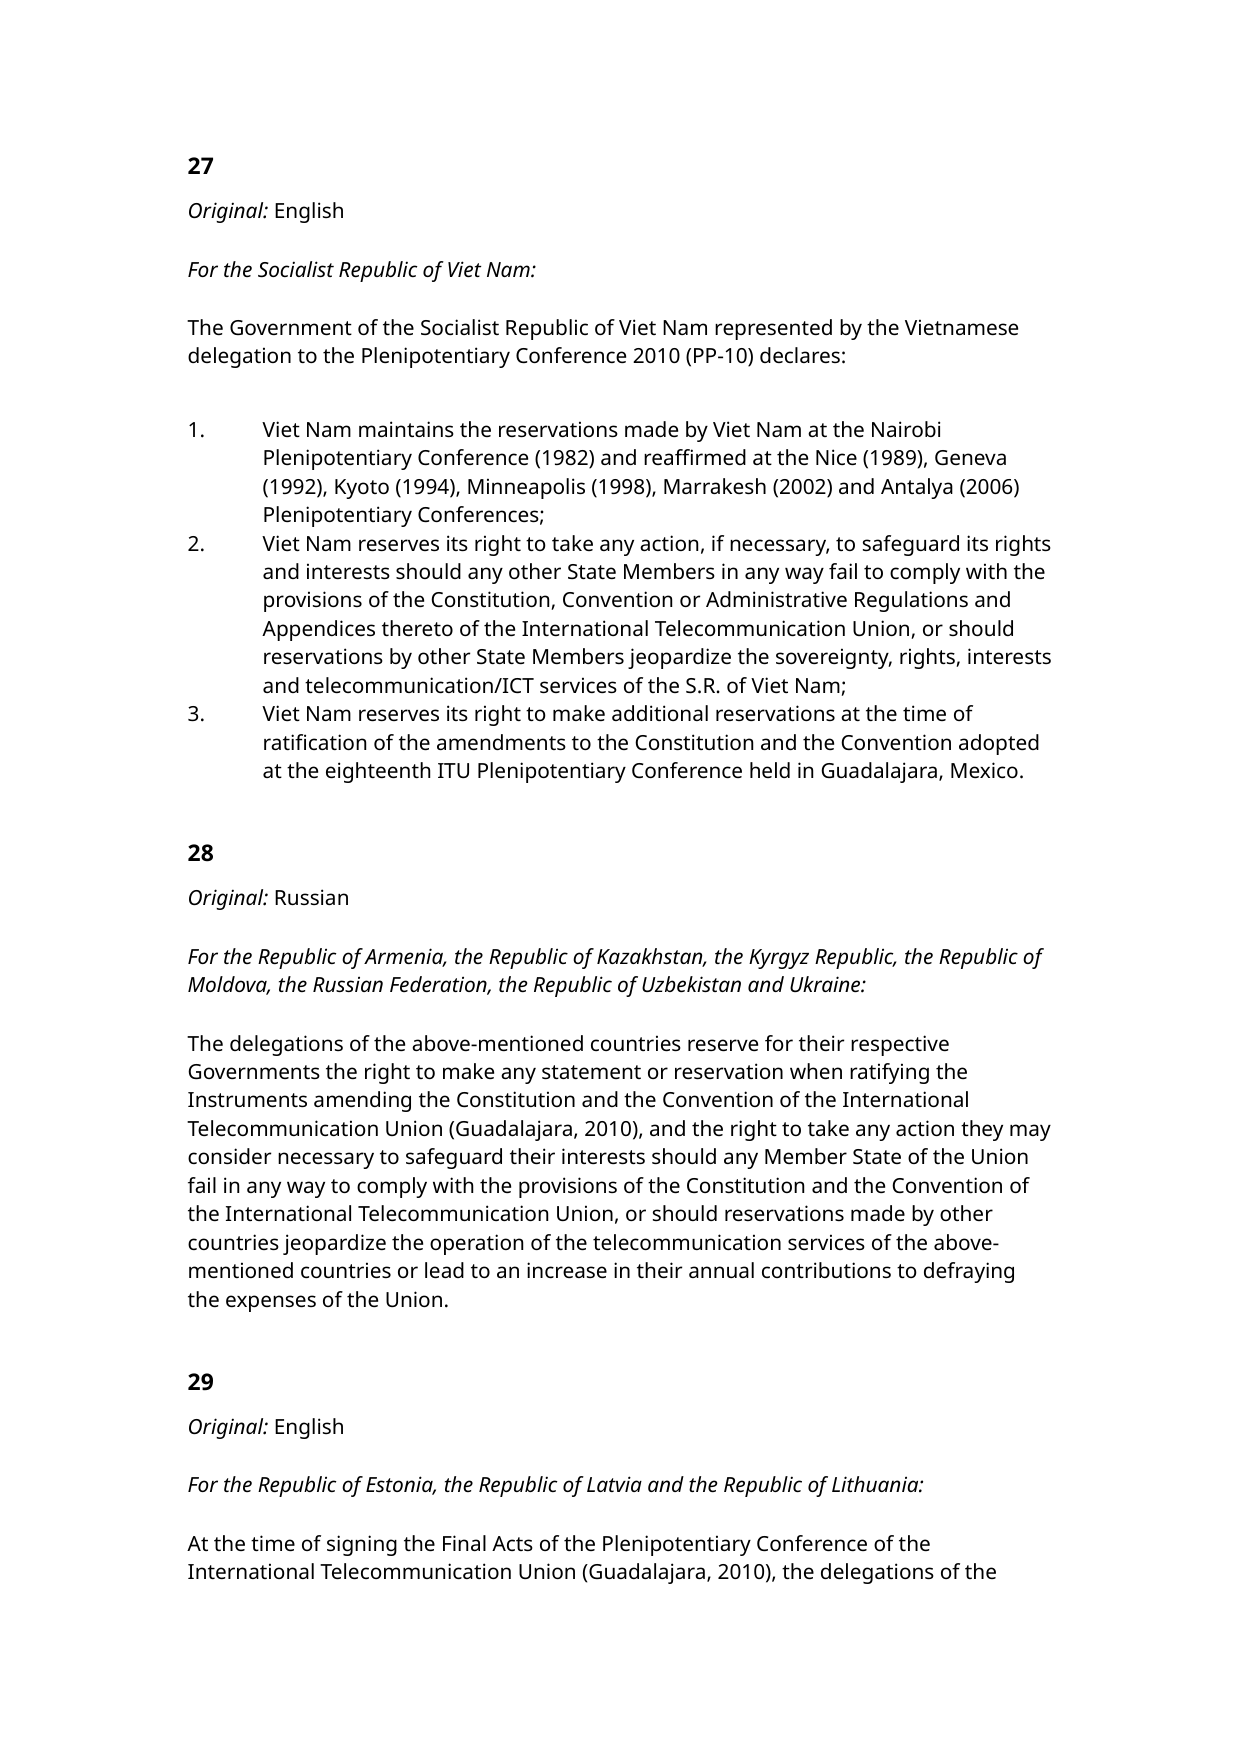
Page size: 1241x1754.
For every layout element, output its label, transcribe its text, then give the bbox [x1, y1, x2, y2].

subtitle 28 [187, 837, 1053, 868]
text The delegations of the above-mentioned countries reserve for their respective Governments the right to make any statement or reservation when ratifying the Instruments amending the Constitution and the Convention of the International Telecommunication Union (Guadalajara, 2010), and the right to take any action they may consider necessary to safeguard their interests should any Member State of the Union fail in any way to comply with the provisions of the Constitution and the Convention of the International Telecommunication Union, or should reservations made by other countries jeopardize the operation of the telecommunication services of the above-mentioned countries or lead to an increase in their annual contributions to defraying the expenses of the Union. [187, 1029, 1053, 1313]
text For the Republic of Estonia, the Republic of Latvia and the Republic of Lithuania: [187, 1470, 1053, 1499]
text Original: English [187, 1412, 1053, 1440]
text For the Socialist Republic of Viet Nam: [187, 255, 1053, 283]
text At the time of signing the Final Acts of the Plenipotentiary Conference of the International Telecommunication Union (Guadalajara, 2010), the delegations of the [187, 1529, 1053, 1586]
text Original: English [187, 196, 1053, 225]
list Viet Nam reserves its right to make additional reservations at the time of ratification of the amendments to the Constitution and the Convention adopted at the eighteenth ITU Plenipotentiary Conference held in Guadalajara, Mexico. [187, 699, 1053, 785]
list Viet Nam reserves its right to take any action, if necessary, to safeguard its rights and interests should any other State Members in any way fail to comply with the provisions of the Constitution, Convention or Administrative Regulations and Appendices thereto of the International Telecommunication Union, or should reservations by other State Members jeopardize the sovereignty, rights, interests and telecommunication/ICT services of the S.R. of Viet Nam; [187, 529, 1053, 699]
subtitle 27 [187, 150, 1053, 181]
list Viet Nam maintains the reservations made by Viet Nam at the Nairobi Plenipotentiary Conference (1982) and reaffirmed at the Nice (1989), Geneva (1992), Kyoto (1994), Minneapolis (1998), Marrakesh (2002) and Antalya (2006) Plenipotentiary Conferences; [187, 415, 1053, 529]
text Original: Russian [187, 883, 1053, 912]
text The Government of the Socialist Republic of Viet Nam represented by the Vietnamese delegation to the Plenipotentiary Conference 2010 (PP-10) declares: [187, 313, 1053, 370]
text For the Republic of Armenia, the Republic of Kazakhstan, the Kyrgyz Republic, the Republic of Moldova, the Russian Federation, the Republic of Uzbekistan and Ukraine: [187, 942, 1053, 999]
subtitle 29 [187, 1366, 1053, 1397]
